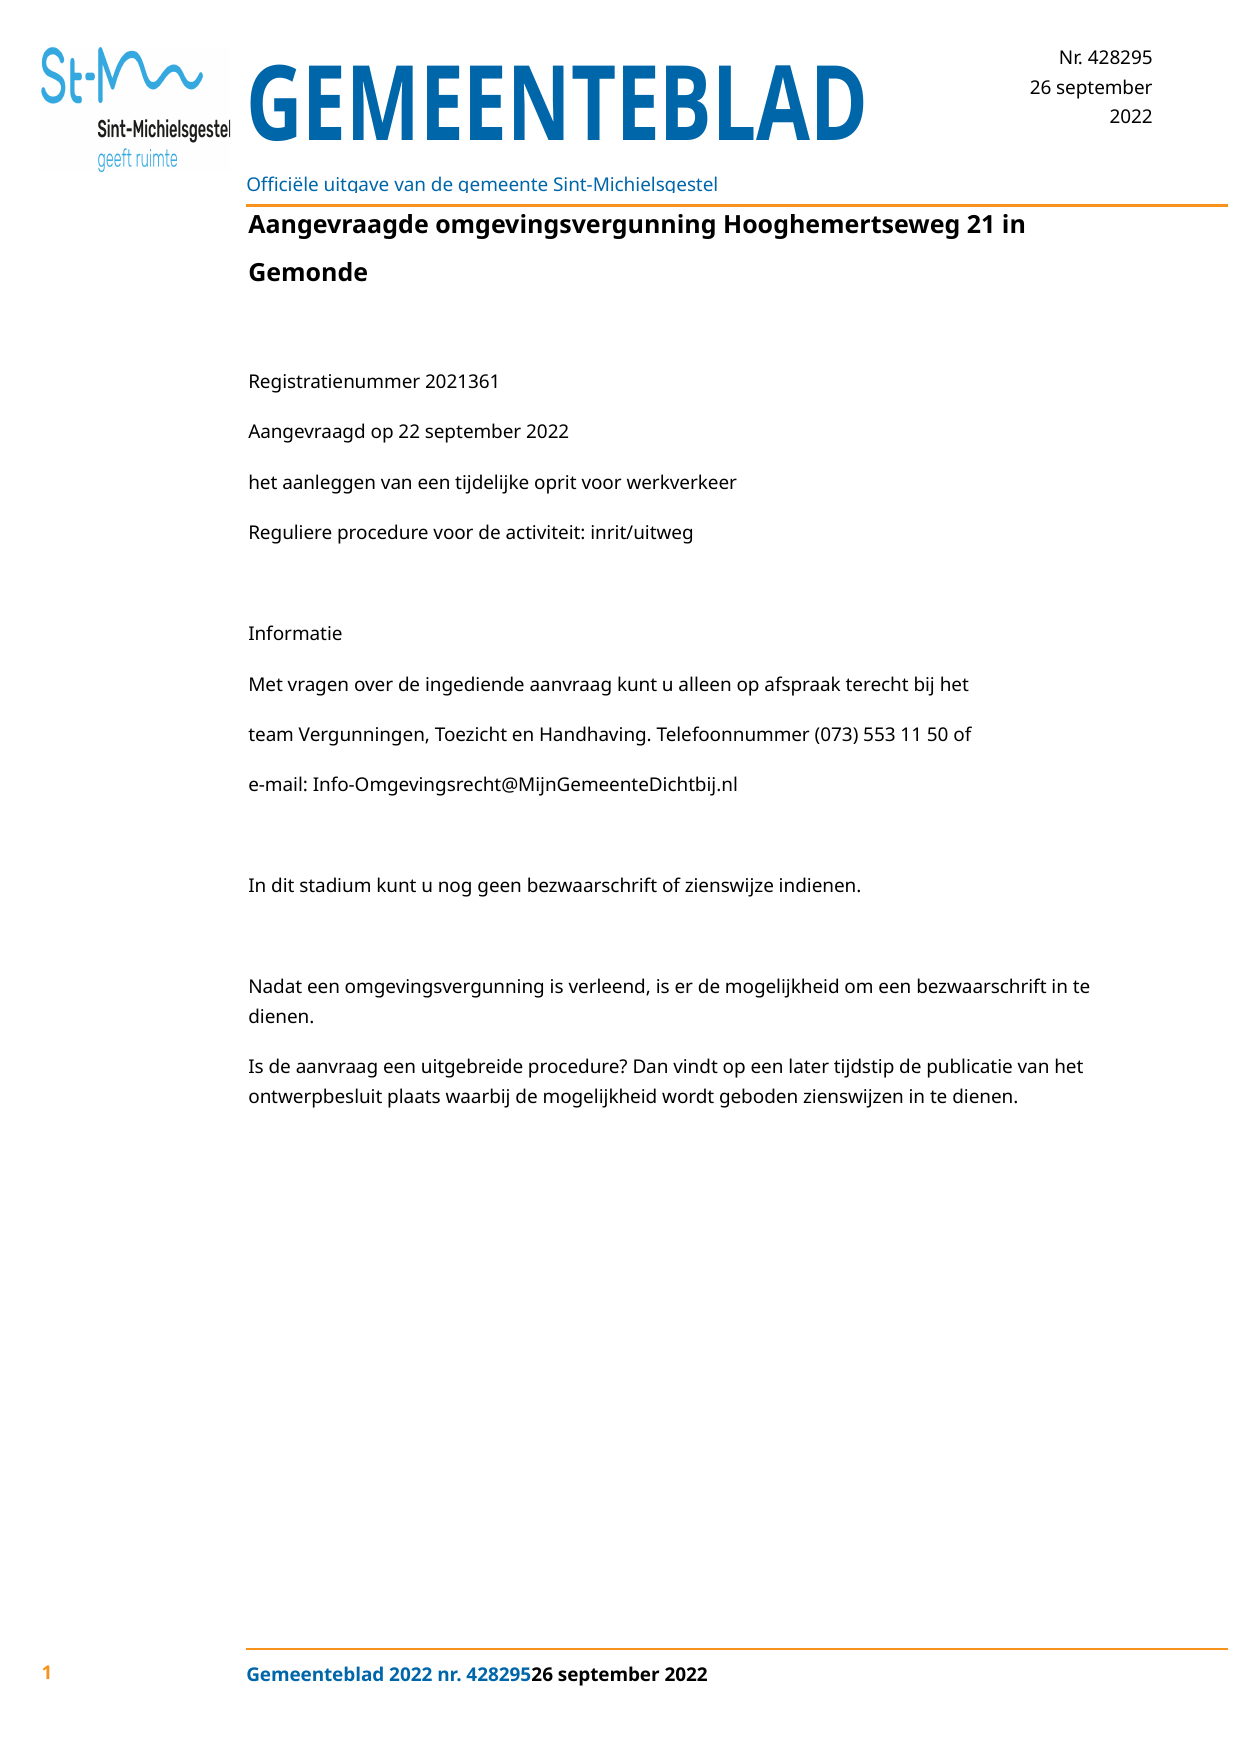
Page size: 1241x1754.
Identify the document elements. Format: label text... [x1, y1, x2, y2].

text Is de aanvraag een uitgebreide procedure? Dan vindt op een later tijdstip de publicatie van het ontwerpbesluit plaats waarbij de mogelijkheid wordt geboden zienswijzen in te dienen. [248, 1053, 1152, 1109]
text het aanleggen van een tijdelijke oprit voor werkverkeer [248, 469, 1152, 495]
text e-mail: Info-Omgevingsrecht@MijnGemeenteDichtbij.nl [248, 772, 1152, 797]
picture [41, 47, 231, 172]
text Aangevraagd op 22 september 2022 [248, 419, 1152, 444]
text Aangevraagde omgevingsvergunning Hooghemertseweg 21 in Gemonde [248, 207, 1152, 288]
text Registratienummer 2021361 [248, 368, 1152, 394]
text Met vragen over de ingediende aanvraag kunt u alleen op afspraak terecht bij het [248, 671, 1152, 697]
text Reguliere procedure voor de activiteit: inrit/uitweg [248, 519, 1152, 545]
text team Vergunningen, Toezicht en Handhaving. Telefoonnummer (073) 553 11 50 of [248, 721, 1152, 747]
text Informatie [248, 620, 1152, 646]
text Nadat een omgevingsvergunning is verleend, is er de mogelijkheid om een bezwaarschrift in te dienen. [248, 973, 1152, 1029]
text In dit stadium kunt u nog geen bezwaarschrift of zienswijze indienen. [248, 872, 1152, 898]
